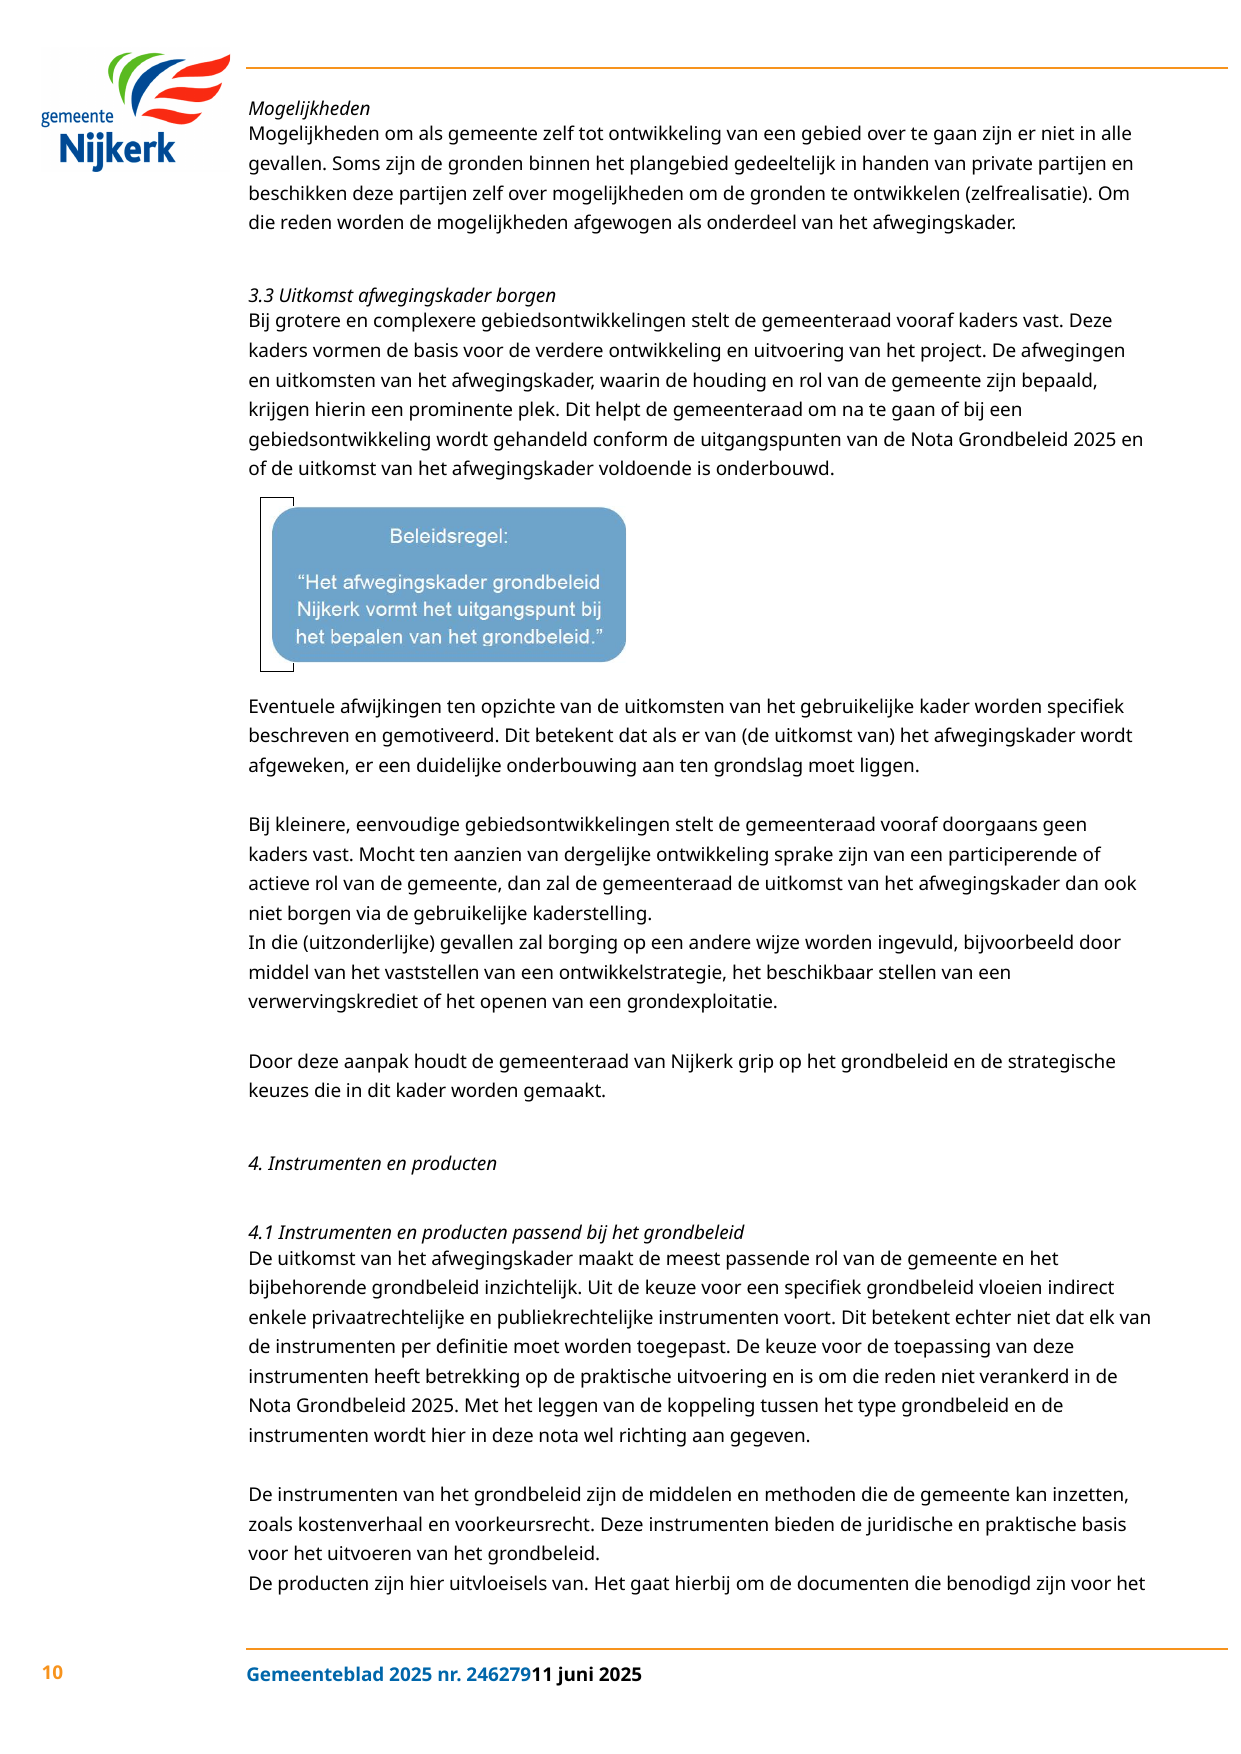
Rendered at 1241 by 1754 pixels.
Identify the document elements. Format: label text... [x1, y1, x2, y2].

text Eventuele afwijkingen ten opzichte van de uitkomsten van het gebruikelijke kader worden specifiek beschreven en gemotiveerd. Dit betekent dat als er van (de uitkomst van) het afwegingskader wordt afgeweken, er een duidelijke onderbouwing aan ten grondslag moet liggen. [248, 693, 1152, 778]
text De producten zijn hier uitvloeisels van. Het gaat hierbij om de documenten die benodigd zijn voor het [248, 1570, 1152, 1596]
text 3.3 Uitkomst afwegingskader borgen [248, 282, 1152, 308]
text De instrumenten van het grondbeleid zijn de middelen en methoden die de gemeente kan inzetten, zoals kostenverhaal en voorkeursrecht. Deze instrumenten bieden de juridische en praktische basis voor het uitvoeren van het grondbeleid. [248, 1481, 1152, 1566]
text Bij grotere en complexere gebiedsontwikkelingen stelt de gemeenteraad vooraf kaders vast. Deze kaders vormen de basis voor de verdere ontwikkeling en uitvoering van het project. De afwegingen en uitkomsten van het afwegingskader, waarin de houding en rol van de gemeente zijn bepaald, krijgen hierin een prominente plek. Dit helpt de gemeenteraad om na te gaan of bij een gebiedsontwikkeling wordt gehandeld conform de uitgangspunten van de Nota Grondbeleid 2025 en of de uitkomst van het afwegingskader voldoende is onderbouwd. [248, 308, 1152, 481]
text Door deze aanpak houdt de gemeenteraad van Nijkerk grip op het grondbeleid en de strategische keuzes die in dit kader worden gemaakt. [248, 1048, 1152, 1103]
picture [41, 47, 231, 172]
text Mogelijkheden [248, 95, 1152, 121]
text Mogelijkheden om als gemeente zelf tot ontwikkeling van een gebied over te gaan zijn er niet in alle gevallen. Soms zijn de gronden binnen het plangebied gedeeltelijk in handen van private partijen en beschikken deze partijen zelf over mogelijkheden om de gronden te ontwikkelen (zelfrealisatie). Om die reden worden de mogelijkheden afgewogen als onderdeel van het afwegingskader. [248, 121, 1152, 235]
text De uitkomst van het afwegingskader maakt de meest passende rol van de gemeente en het bijbehorende grondbeleid inzichtelijk. Uit de keuze voor een specifiek grondbeleid vloeien indirect enkele privaatrechtelijke en publiekrechtelijke instrumenten voort. Dit betekent echter niet dat elk van de instrumenten per definitie moet worden toegepast. De keuze voor de toepassing van deze instrumenten heeft betrekking op de praktische uitvoering en is om die reden niet verankerd in de Nota Grondbeleid 2025. Met het leggen van de koppeling tussen het type grondbeleid en de instrumenten wordt hier in deze nota wel richting aan gegeven. [248, 1245, 1152, 1448]
text 4. Instrumenten en producten [248, 1150, 1152, 1176]
text 4.1 Instrumenten en producten passend bij het grondbeleid [248, 1219, 1152, 1245]
picture [268, 506, 627, 663]
text Bij kleinere, eenvoudige gebiedsontwikkelingen stelt de gemeenteraad vooraf doorgaans geen kaders vast. Mocht ten aanzien van dergelijke ontwikkeling sprake zijn van een participerende of actieve rol van de gemeente, dan zal de gemeenteraad de uitkomst van het afwegingskader dan ook niet borgen via de gebruikelijke kaderstelling. [248, 811, 1152, 926]
text In die (uitzonderlijke) gevallen zal borging op een andere wijze worden ingevuld, bijvoorbeeld door middel van het vaststellen van een ontwikkelstrategie, het beschikbaar stellen van een verwervingskrediet of het openen van een grondexploitatie. [248, 929, 1152, 1014]
